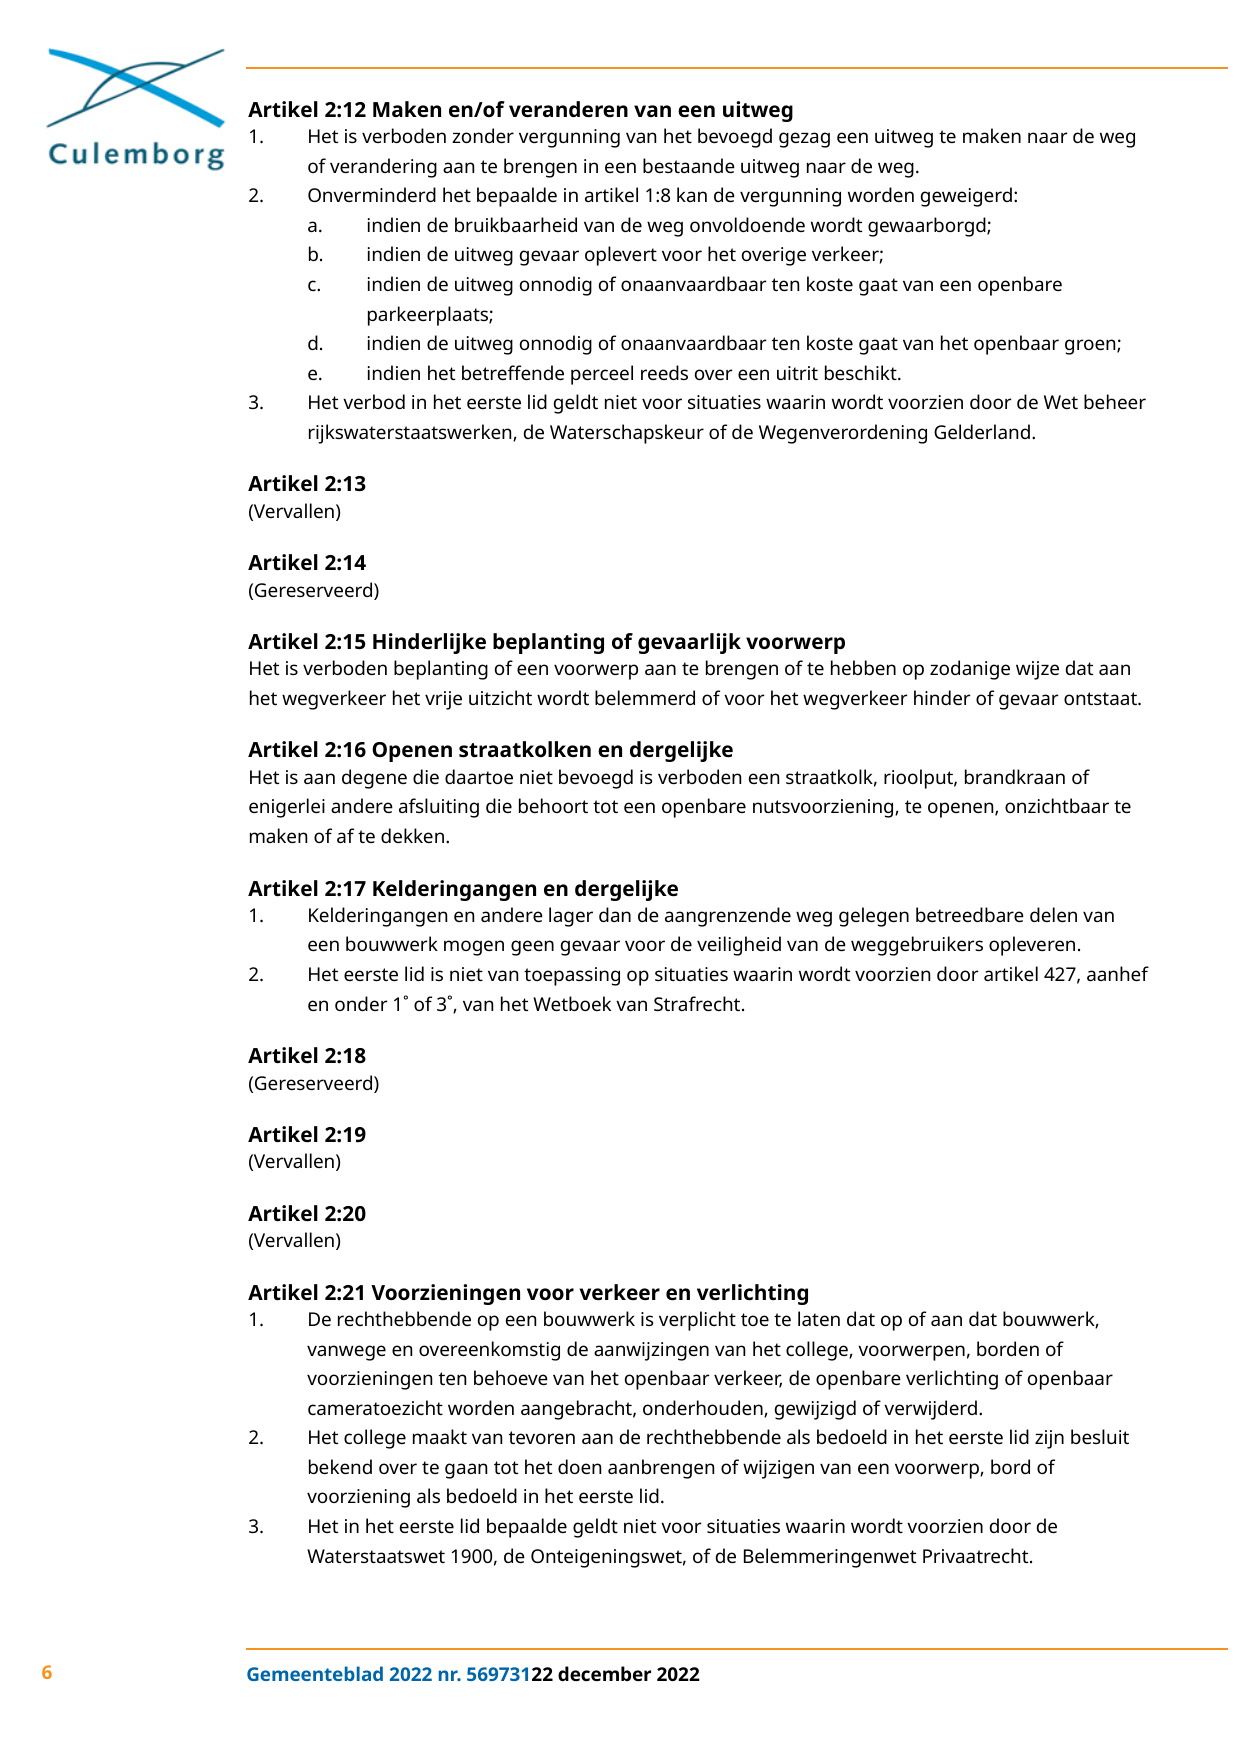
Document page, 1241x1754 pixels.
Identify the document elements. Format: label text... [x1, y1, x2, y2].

text (Vervallen) [248, 1227, 1152, 1253]
text Artikel 2:14 [248, 548, 1152, 577]
text Artikel 2:18 [248, 1041, 1152, 1070]
list Het verbod in het eerste lid geldt niet voor situaties waarin wordt voorzien door de Wet beheer rijkswaterstaatswerken, de Waterschapskeur of de Wegenverordening Gelderland. [248, 389, 1152, 445]
text (Gereserveerd) [248, 577, 1152, 602]
list Het college maakt van tevoren aan de rechthebbende als bedoeld in het eerste lid zijn besluit bekend over te gaan tot het doen aanbrengen of wijzigen van een voorwerp, bord of voorziening als bedoeld in het eerste lid. [248, 1424, 1152, 1509]
text Artikel 2:15 Hinderlijke beplanting of gevaarlijk voorwerp [248, 627, 1152, 656]
list indien de bruikbaarheid van de weg onvoldoende wordt gewaarborgd; [307, 212, 1152, 238]
text Artikel 2:16 Openen straatkolken en dergelijke [248, 736, 1152, 764]
picture [41, 47, 231, 172]
list Het is verboden zonder vergunning van het bevoegd gezag een uitweg te maken naar de weg of verandering aan te brengen in een bestaande uitweg naar de weg. [248, 123, 1152, 178]
list Onverminderd het bepaalde in artikel 1:8 kan de vergunning worden geweigerd: [248, 182, 1152, 208]
list indien de uitweg gevaar oplevert voor het overige verkeer; [307, 242, 1152, 267]
text Artikel 2:20 [248, 1199, 1152, 1227]
text Het is aan degene die daartoe niet bevoegd is verboden een straatkolk, rioolput, brandkraan of enigerlei andere afsluiting die behoort tot een openbare nutsvoorziening, te openen, onzichtbaar te maken of af te dekken. [248, 764, 1152, 849]
text (Gereserveerd) [248, 1070, 1152, 1095]
list Het in het eerste lid bepaalde geldt niet voor situaties waarin wordt voorzien door de Waterstaatswet 1900, de Onteigeningswet, of de Belemmeringenwet Privaatrecht. [248, 1513, 1152, 1569]
text Artikel 2:21 Voorzieningen voor verkeer en verlichting [248, 1278, 1152, 1306]
text Artikel 2:12 Maken en/of veranderen van een uitweg [248, 95, 1152, 123]
text Het is verboden beplanting of een voorwerp aan te brengen of te hebben op zodanige wijze dat aan het wegverkeer het vrije uitzicht wordt belemmerd of voor het wegverkeer hinder of gevaar ontstaat. [248, 656, 1152, 711]
list indien de uitweg onnodig of onaanvaardbaar ten koste gaat van een openbare parkeerplaats; [307, 271, 1152, 326]
text Artikel 2:19 [248, 1120, 1152, 1148]
list De rechthebbende op een bouwwerk is verplicht toe te laten dat op of aan dat bouwwerk, vanwege en overeenkomstig de aanwijzingen van het college, voorwerpen, borden of voorzieningen ten behoeve van het openbaar verkeer, de openbare verlichting of openbaar cameratoezicht worden aangebracht, onderhouden, gewijzigd of verwijderd. [248, 1306, 1152, 1421]
text (Vervallen) [248, 1148, 1152, 1174]
list indien het betreffende perceel reeds over een uitrit beschikt. [307, 360, 1152, 386]
list indien de uitweg onnodig of onaanvaardbaar ten koste gaat van het openbaar groen; [307, 330, 1152, 356]
text Artikel 2:13 [248, 469, 1152, 498]
text Artikel 2:17 Kelderingangen en dergelijke [248, 874, 1152, 902]
list Kelderingangen en andere lager dan de aangrenzende weg gelegen betreedbare delen van een bouwwerk mogen geen gevaar voor de veiligheid van de weggebruikers opleveren. [248, 902, 1152, 957]
text (Vervallen) [248, 498, 1152, 524]
list Het eerste lid is niet van toepassing op situaties waarin wordt voorzien door artikel 427, aanhef en onder 1˚ of 3˚, van het Wetboek van Strafrecht. [248, 961, 1152, 1017]
